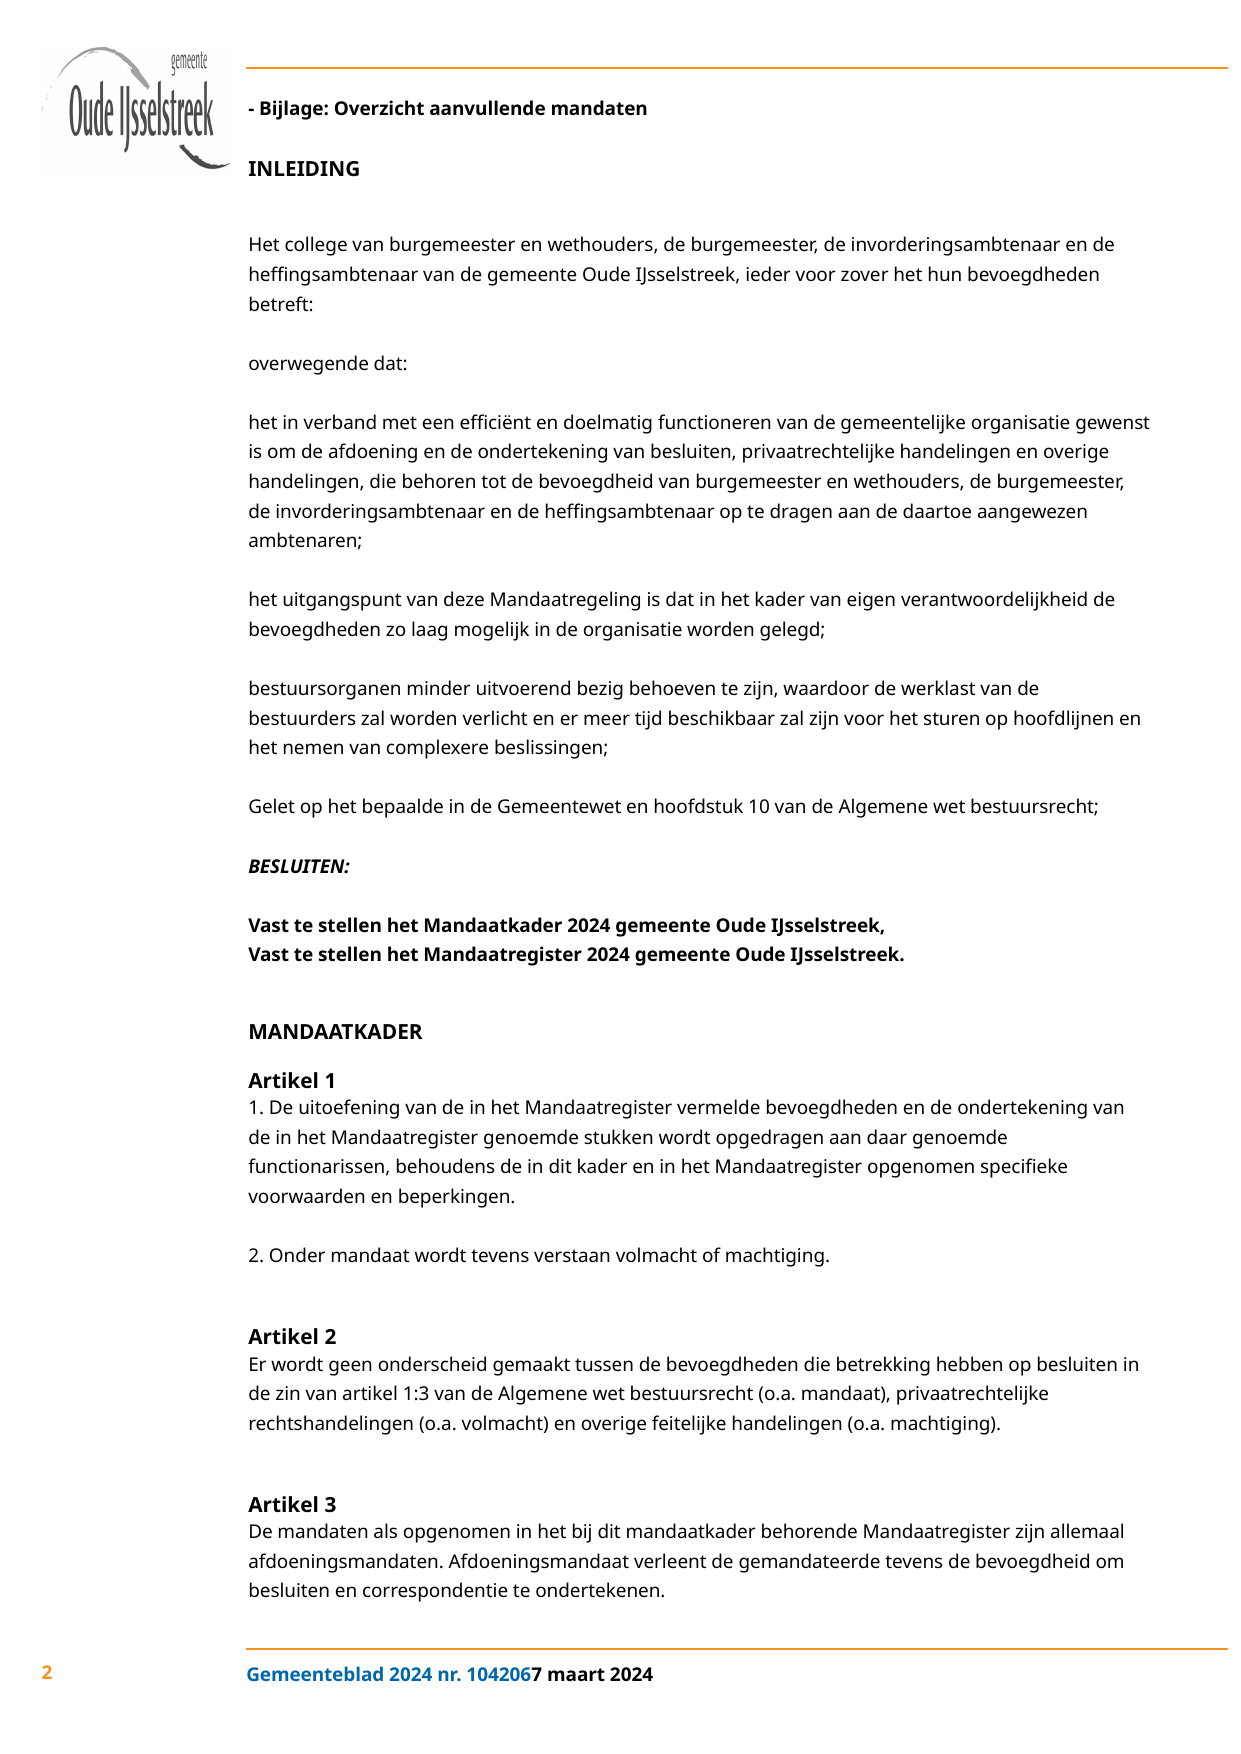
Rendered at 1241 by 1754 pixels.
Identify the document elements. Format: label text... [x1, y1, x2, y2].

text Gelet op het bepaalde in de Gemeentewet en hoofdstuk 10 van de Algemene wet bestuursrecht; [248, 794, 1152, 819]
text Er wordt geen onderscheid gemaakt tussen de bevoegdheden die betrekking hebben op besluiten in de zin van artikel 1:3 van de Algemene wet bestuursrecht (o.a. mandaat), privaatrechtelijke rechtshandelingen (o.a. volmacht) en overige feitelijke handelingen (o.a. machtiging). [248, 1351, 1152, 1436]
text Artikel 3 [248, 1490, 1152, 1518]
picture [41, 47, 231, 172]
text Artikel 1 [248, 1066, 1152, 1094]
text het uitgangspunt van deze Mandaatregeling is dat in het kader van eigen verantwoordelijkheid de bevoegdheden zo laag mogelijk in de organisatie worden gelegd; [248, 587, 1152, 642]
text De mandaten als opgenomen in het bij dit mandaatkader behorende Mandaatregister zijn allemaal afdoeningsmandaten. Afdoeningsmandaat verleent de gemandateerde tevens de bevoegdheid om besluiten en correspondentie te ondertekenen. [248, 1518, 1152, 1603]
text INLEIDING [248, 154, 1152, 182]
text 1. De uitoefening van de in het Mandaatregister vermelde bevoegdheden en de ondertekening van de in het Mandaatregister genoemde stukken wordt opgedragen aan daar genoemde functionarissen, behoudens de in dit kader en in het Mandaatregister opgenomen specifieke voorwaarden en beperkingen. [248, 1094, 1152, 1209]
text Het college van burgemeester en wethouders, de burgemeester, de invorderingsambtenaar en de heffingsambtenaar van de gemeente Oude IJsselstreek, ieder voor zover het hun bevoegdheden betreft: [248, 232, 1152, 317]
text - Bijlage: Overzicht aanvullende mandaten [248, 95, 1152, 121]
text BESLUITEN: [248, 853, 1152, 879]
text bestuursorganen minder uitvoerend bezig behoeven te zijn, waardoor de werklast van de bestuurders zal worden verlicht en er meer tijd beschikbaar zal zijn voor het sturen op hoofdlijnen en het nemen van complexere beslissingen; [248, 675, 1152, 760]
text Artikel 2 [248, 1322, 1152, 1351]
text MANDAATKADER [248, 1017, 1152, 1045]
text Vast te stellen het Mandaatregister 2024 gemeente Oude IJsselstreek. [248, 942, 1152, 967]
text Vast te stellen het Mandaatkader 2024 gemeente Oude IJsselstreek, [248, 912, 1152, 938]
text 2. Onder mandaat wordt tevens verstaan volmacht of machtiging. [248, 1242, 1152, 1268]
text het in verband met een efficiënt en doelmatig functioneren van de gemeentelijke organisatie gewenst is om de afdoening en de ondertekening van besluiten, privaatrechtelijke handelingen en overige handelingen, die behoren tot de bevoegdheid van burgemeester en wethouders, de burgemeester, de invorderingsambtenaar en de heffingsambtenaar op te dragen aan de daartoe aangewezen ambtenaren; [248, 409, 1152, 553]
text overwegende dat: [248, 350, 1152, 376]
